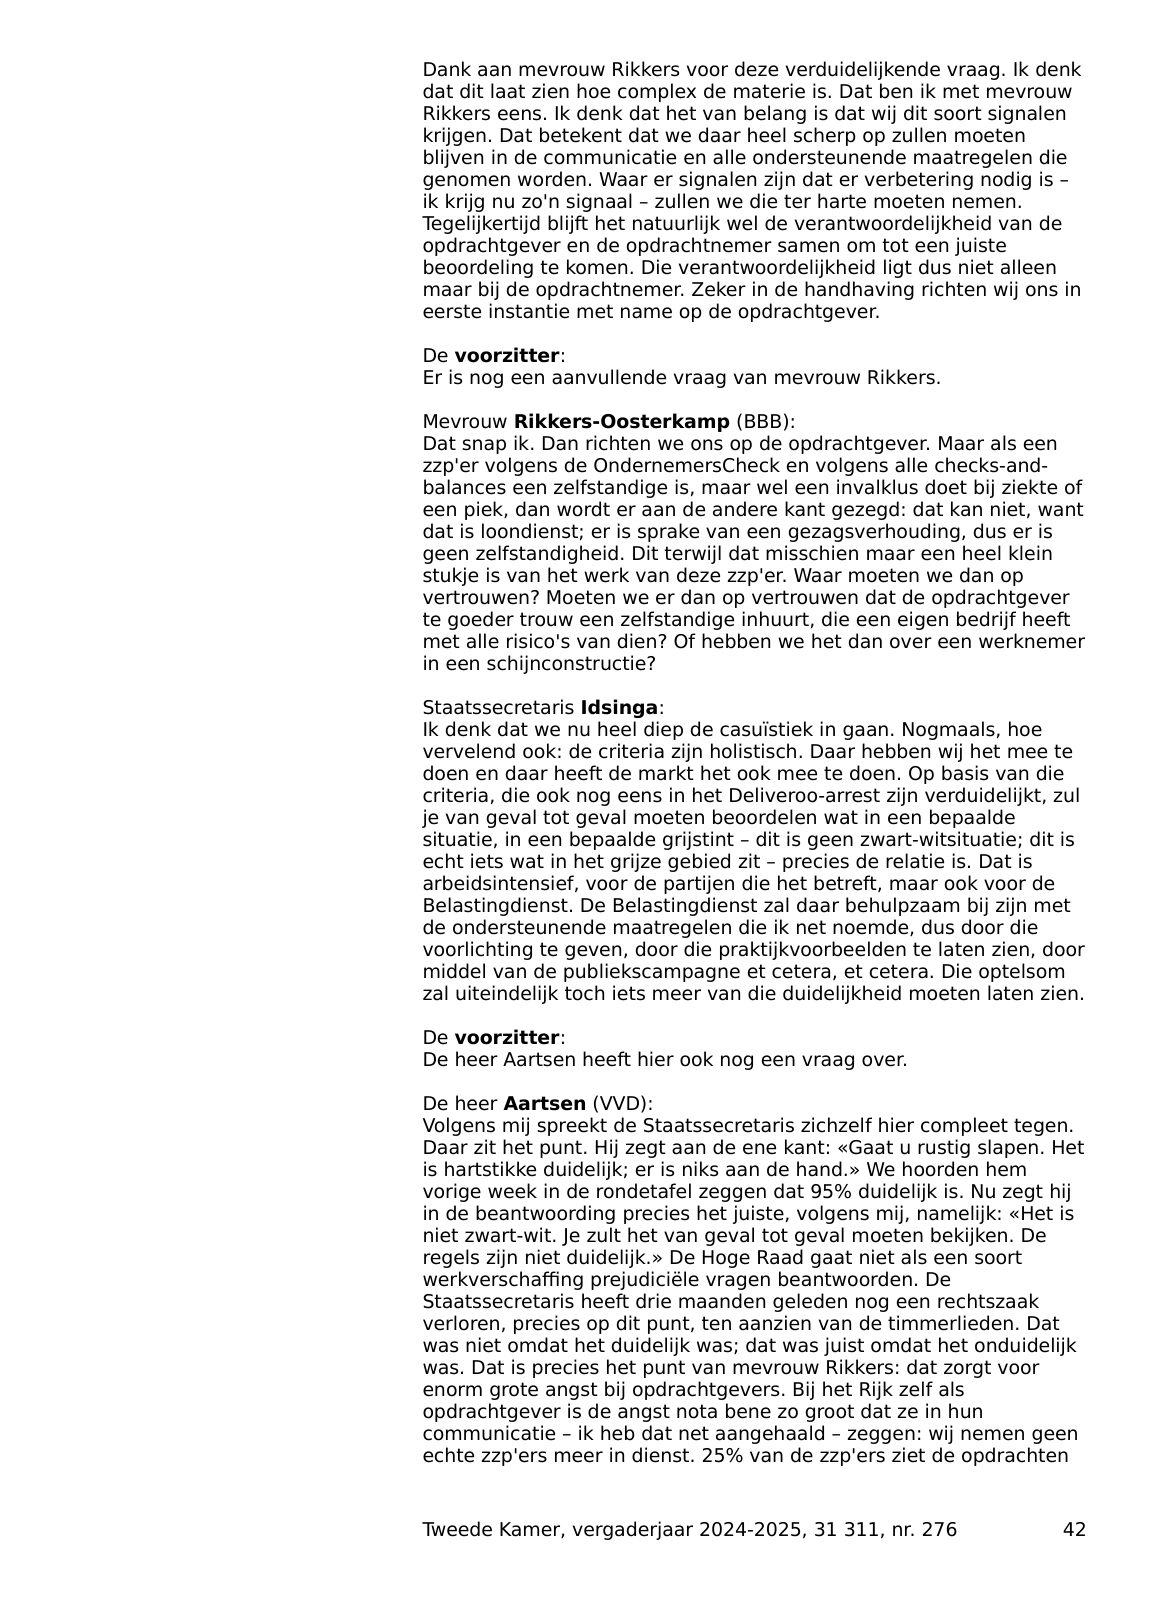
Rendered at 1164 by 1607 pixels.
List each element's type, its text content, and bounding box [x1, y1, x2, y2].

text Dat snap ik. Dan richten we ons op de opdrachtgever. Maar als een zzp'er volgens de OndernemersCheck en volgens alle checks-and-balances een zelfstandige is, maar wel een invalklus doet bij ziekte of een piek, dan wordt er aan de andere kant gezegd: dat kan niet, want dat is loondienst; er is sprake van een gezagsverhouding, dus er is geen zelfstandigheid. Dit terwijl dat misschien maar een heel klein stukje is van het werk van deze zzp'er. Waar moeten we dan op vertrouwen? Moeten we er dan op vertrouwen dat de opdrachtgever te goeder trouw een zelfstandige inhuurt, die een eigen bedrijf heeft met alle risico's van dien? Of hebben we het dan over een werknemer in een schijnconstructie? [422, 433, 1087, 675]
text De heer Aartsen heeft hier ook nog een vraag over. [422, 1049, 1087, 1071]
text De voorzitter: [422, 345, 1087, 367]
text Dank aan mevrouw Rikkers voor deze verduidelijkende vraag. Ik denk dat dit laat zien hoe complex de materie is. Dat ben ik met mevrouw Rikkers eens. Ik denk dat het van belang is dat wij dit soort signalen krijgen. Dat betekent dat we daar heel scherp op zullen moeten blijven in de communicatie en alle ondersteunende maatregelen die genomen worden. Waar er signalen zijn dat er verbetering nodig is – ik krijg nu zo'n signaal – zullen we die ter harte moeten nemen. Tegelijkertijd blijft het natuurlijk wel de verantwoordelijkheid van de opdrachtgever en de opdrachtnemer samen om tot een juiste beoordeling te komen. Die verantwoordelijkheid ligt dus niet alleen maar bij de opdrachtnemer. Zeker in de handhaving richten wij ons in eerste instantie met name op de opdrachtgever. [422, 59, 1087, 323]
text De voorzitter: [422, 1027, 1087, 1049]
text Staatssecretaris Idsinga: [422, 697, 1087, 719]
text Mevrouw Rikkers-Oosterkamp (BBB): [422, 411, 1087, 433]
text Ik denk dat we nu heel diep de casuïstiek in gaan. Nogmaals, hoe vervelend ook: de criteria zijn holistisch. Daar hebben wij het mee te doen en daar heeft de markt het ook mee te doen. Op basis van die criteria, die ook nog eens in het Deliveroo-arrest zijn verduidelijkt, zul je van geval tot geval moeten beoordelen wat in een bepaalde situatie, in een bepaalde grijstint – dit is geen zwart-witsituatie; dit is echt iets wat in het grijze gebied zit – precies de relatie is. Dat is arbeidsintensief, voor de partijen die het betreft, maar ook voor de Belastingdienst. De Belastingdienst zal daar behulpzaam bij zijn met de ondersteunende maatregelen die ik net noemde, dus door die voorlichting te geven, door die praktijkvoorbeelden te laten zien, door middel van de publiekscampagne et cetera, et cetera. Die optelsom zal uiteindelijk toch iets meer van die duidelijkheid moeten laten zien. [422, 719, 1087, 1005]
text De heer Aartsen (VVD): [422, 1093, 1087, 1115]
text Er is nog een aanvullende vraag van mevrouw Rikkers. [422, 367, 1087, 389]
text Volgens mij spreekt de Staatssecretaris zichzelf hier compleet tegen. Daar zit het punt. Hij zegt aan de ene kant: «Gaat u rustig slapen. Het is hartstikke duidelijk; er is niks aan de hand.» We hoorden hem vorige week in de rondetafel zeggen dat 95% duidelijk is. Nu zegt hij in de beantwoording precies het juiste, volgens mij, namelijk: «Het is niet zwart-wit. Je zult het van geval tot geval moeten bekijken. De regels zijn niet duidelijk.» De Hoge Raad gaat niet als een soort werkverschaffing prejudiciële vragen beantwoorden. De Staatssecretaris heeft drie maanden geleden nog een rechtszaak verloren, precies op dit punt, ten aanzien van de timmerlieden. Dat was niet omdat het duidelijk was; dat was juist omdat het onduidelijk was. Dat is precies het punt van mevrouw Rikkers: dat zorgt voor enorm grote angst bij opdrachtgevers. Bij het Rijk zelf als opdrachtgever is de angst nota bene zo groot dat ze in hun communicatie – ik heb dat net aangehaald – zeggen: wij nemen geen echte zzp'ers meer in dienst. 25% van de zzp'ers ziet de opdrachten [422, 1115, 1087, 1467]
